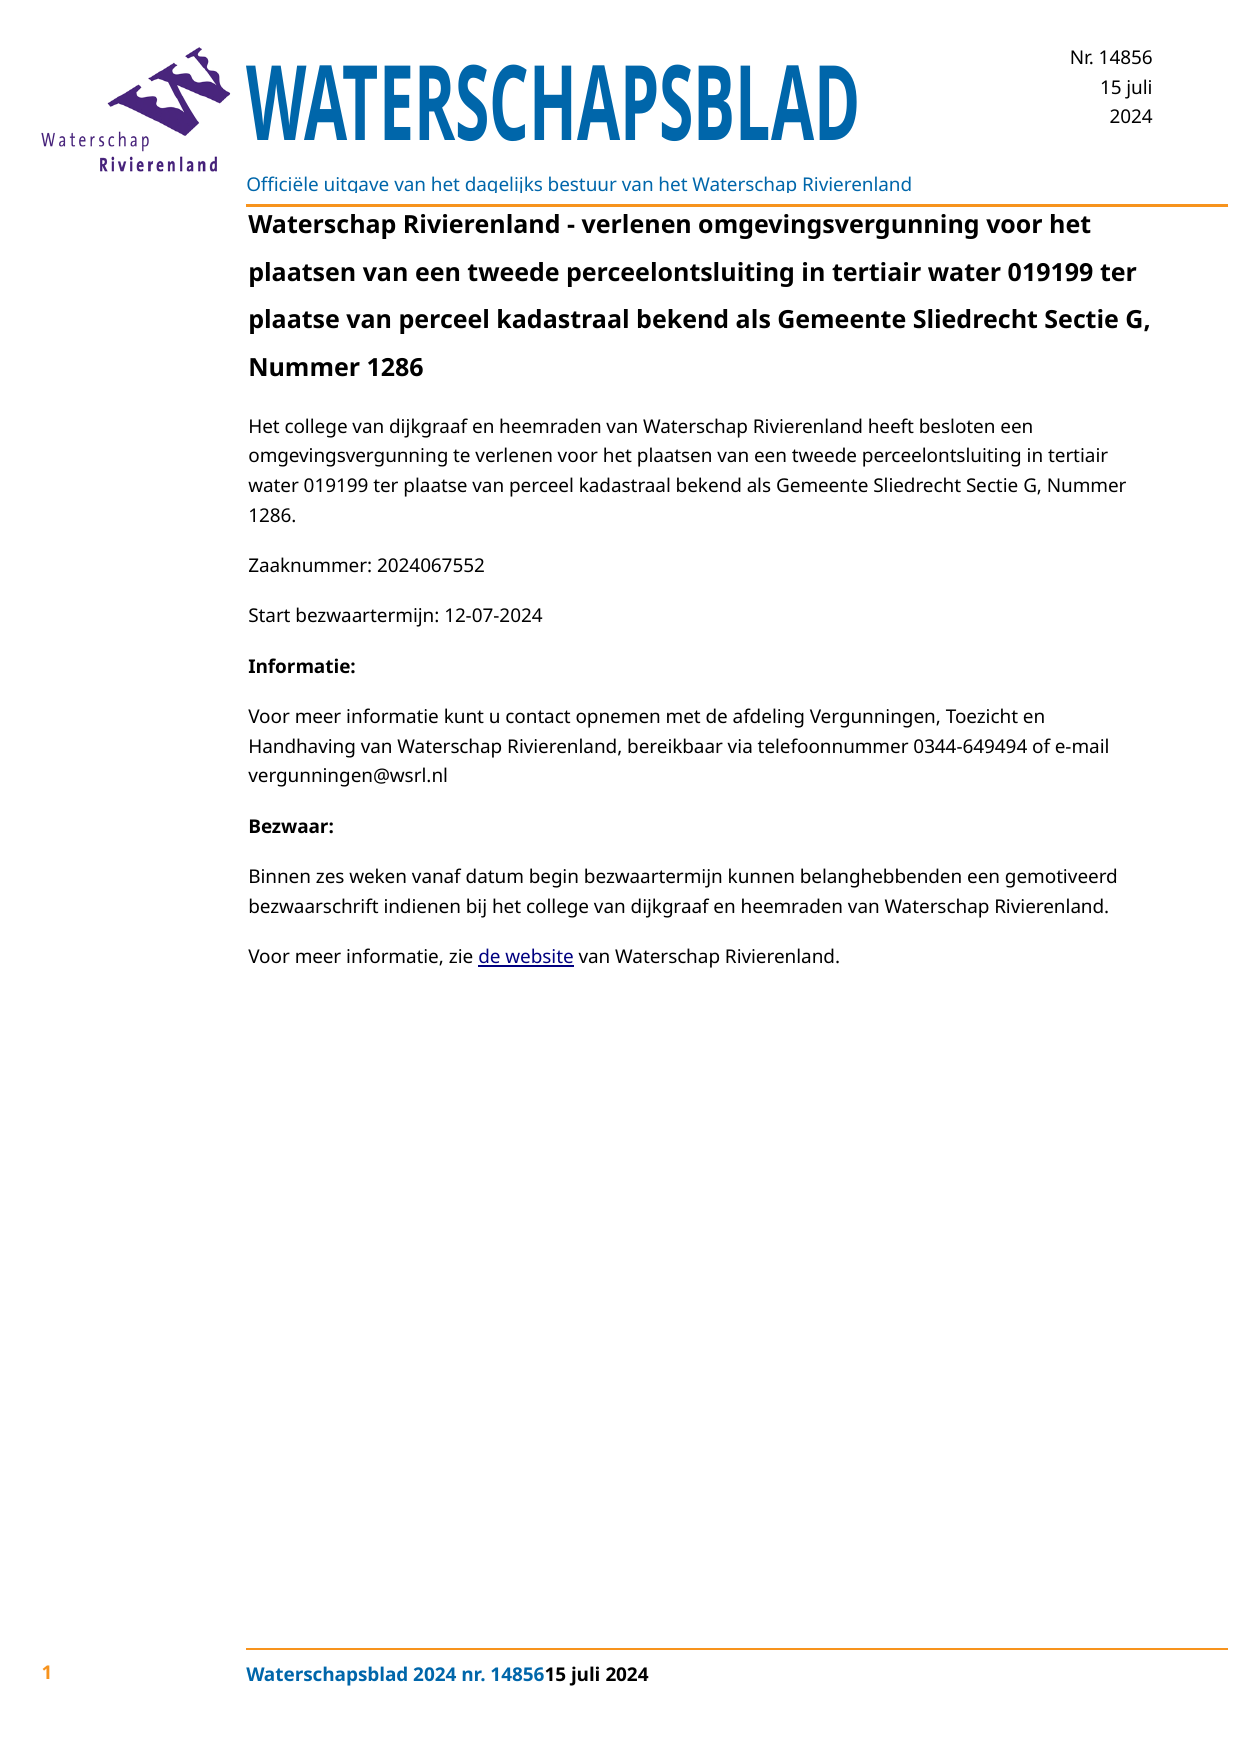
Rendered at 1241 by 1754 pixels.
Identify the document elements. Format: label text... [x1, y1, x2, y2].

text Het college van dijkgraaf en heemraden van Waterschap Rivierenland heeft besloten een omgevingsvergunning te verlenen voor het plaatsen van een tweede perceelontsluiting in tertiair water 019199 ter plaatse van perceel kadastraal bekend als Gemeente Sliedrecht Sectie G, Nummer 1286. [248, 413, 1152, 528]
text Informatie: [248, 653, 1152, 679]
text Voor meer informatie kunt u contact opnemen met de afdeling Vergunningen, Toezicht en Handhaving van Waterschap Rivierenland, bereikbaar via telefoonnummer 0344-649494 of e-mail vergunningen@wsrl.nl [248, 703, 1152, 788]
text Start bezwaartermijn: 12-07-2024 [248, 603, 1152, 628]
text Waterschap Rivierenland - verlenen omgevingsvergunning voor het plaatsen van een tweede perceelontsluiting in tertiair water 019199 ter plaatse van perceel kadastraal bekend als Gemeente Sliedrecht Sectie G, Nummer 1286 [248, 207, 1152, 384]
text Bezwaar: [248, 813, 1152, 839]
picture [41, 47, 231, 172]
text Zaaknummer: 2024067552 [248, 552, 1152, 578]
text Voor meer informatie, zie de website van Waterschap Rivierenland. [248, 943, 1152, 969]
text Binnen zes weken vanaf datum begin bezwaartermijn kunnen belanghebbenden een gemotiveerd bezwaarschrift indienen bij het college van dijkgraaf en heemraden van Waterschap Rivierenland. [248, 863, 1152, 919]
